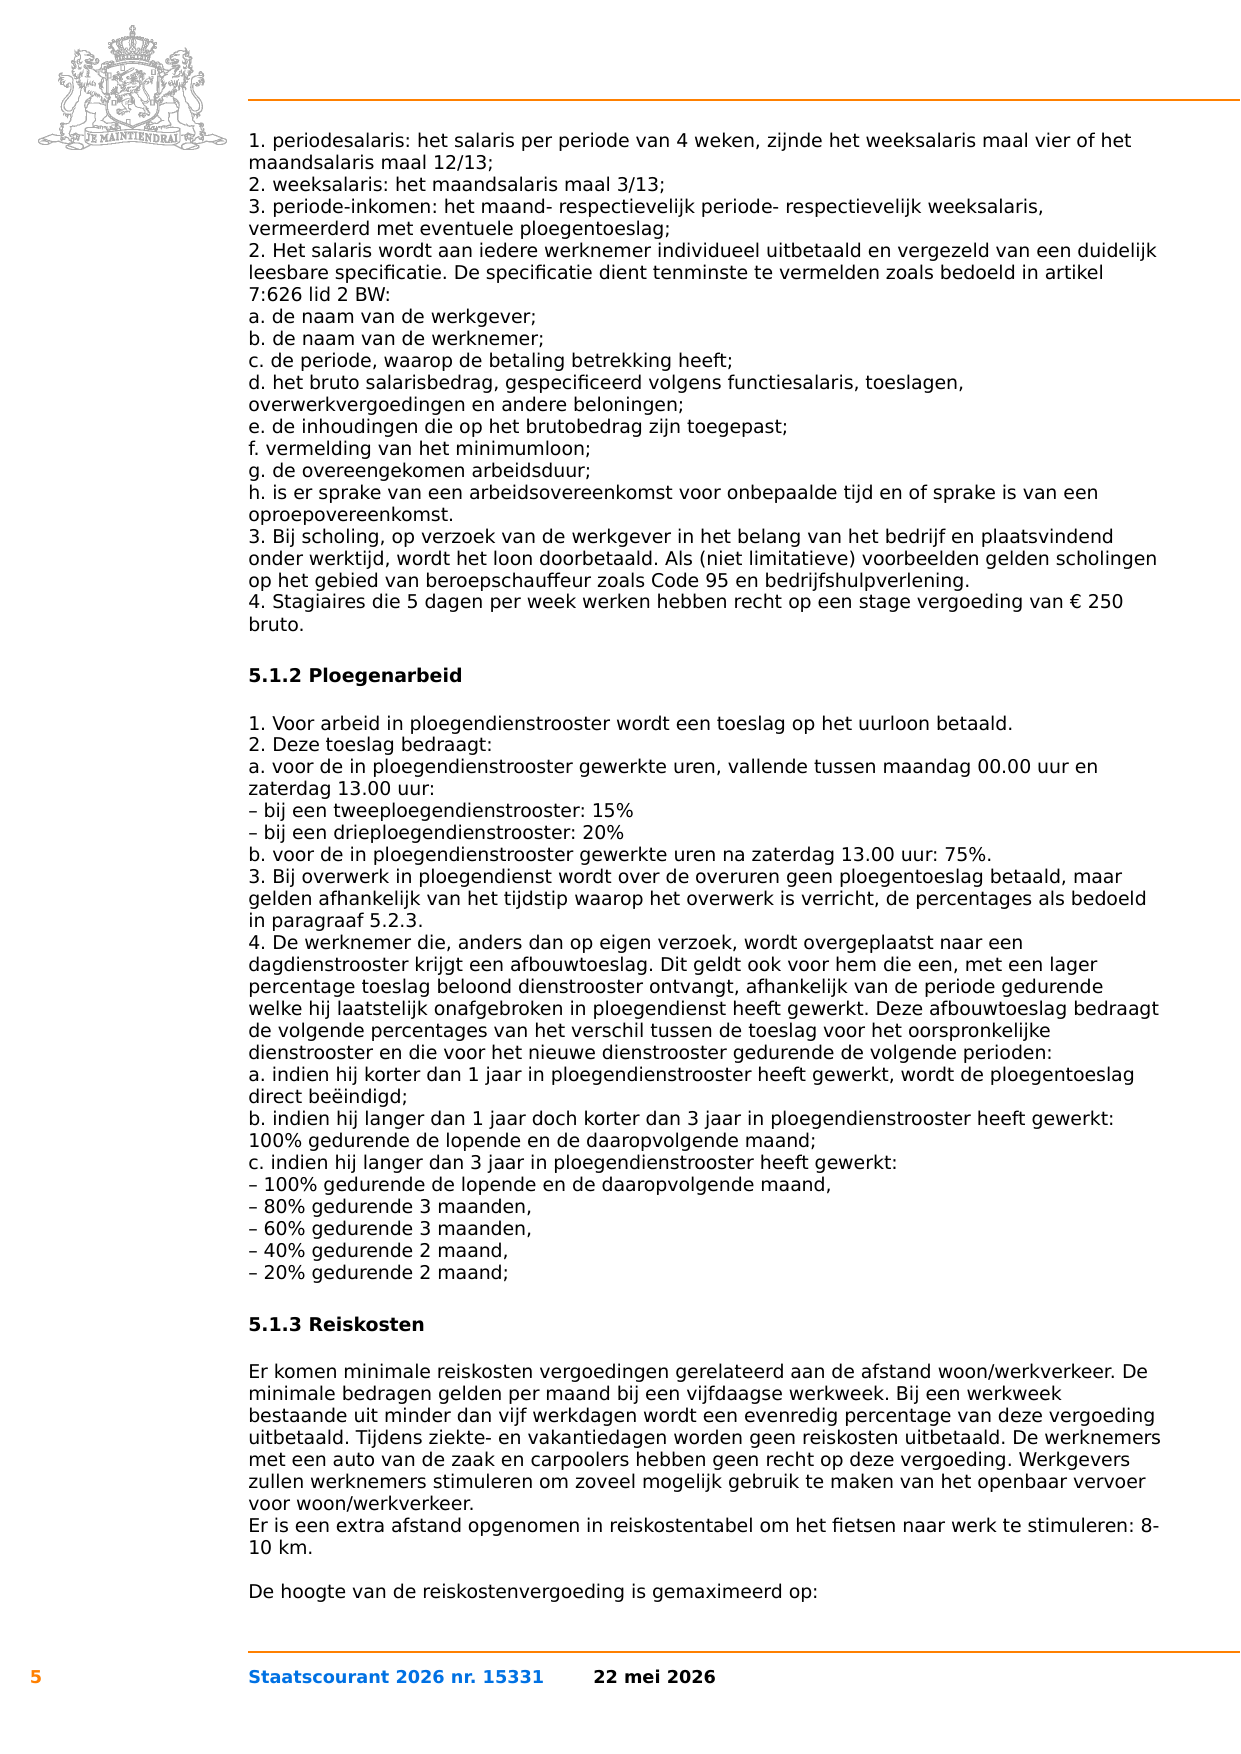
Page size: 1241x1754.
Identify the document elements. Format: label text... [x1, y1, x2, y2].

text 3. Bij overwerk in ploegendienst wordt over de overuren geen ploegentoeslag betaald, maar gelden afhankelijk van het tijdstip waarop het overwerk is verricht, de percentages als bedoeld in paragraaf 5.2.3. [248, 866, 1163, 932]
text – bij een tweeploegendienstrooster: 15% [248, 800, 1163, 822]
text a. de naam van de werkgever; [248, 306, 1163, 328]
picture [38, 25, 227, 150]
text b. de naam van de werknemer; [248, 328, 1163, 350]
subtitle 5.1.3 Reiskosten [248, 1314, 1163, 1336]
text 3. Bij scholing, op verzoek van de werkgever in het belang van het bedrijf en plaatsvindend onder werktijd, wordt het loon doorbetaald. Als (niet limitatieve) voorbeelden gelden scholingen op het gebied van beroepschauffeur zoals Code 95 en bedrijfshulpverlening. [248, 526, 1163, 591]
text 1. periodesalaris: het salaris per periode van 4 weken, zijnde het weeksalaris maal vier of het maandsalaris maal 12/13; [248, 130, 1163, 174]
text vermeerderd met eventuele ploegentoeslag; [248, 218, 1163, 240]
text 2. weeksalaris: het maandsalaris maal 3/13; [248, 174, 1163, 196]
text e. de inhoudingen die op het brutobedrag zijn toegepast; [248, 416, 1163, 438]
text f. vermelding van het minimumloon; [248, 438, 1163, 459]
text – 100% gedurende de lopende en de daaropvolgende maand, [248, 1174, 1163, 1196]
text 1. Voor arbeid in ploegendienstrooster wordt een toeslag op het uurloon betaald. [248, 712, 1163, 734]
text Er komen minimale reiskosten vergoedingen gerelateerd aan de afstand woon/werkverkeer. De minimale bedragen gelden per maand bij een vijfdaagse werkweek. Bij een werkweek bestaande uit minder dan vijf werkdagen wordt een evenredig percentage van deze vergoeding uitbetaald. Tijdens ziekte- en vakantiedagen worden geen reiskosten uitbetaald. De werknemers met een auto van de zaak en carpoolers hebben geen recht op deze vergoeding. Werkgevers zullen werknemers stimuleren om zoveel mogelijk gebruik te maken van het openbaar vervoer voor woon/werkverkeer. [248, 1361, 1163, 1515]
text 2. Deze toeslag bedraagt: [248, 734, 1163, 756]
text – 40% gedurende 2 maand, [248, 1240, 1163, 1262]
text – 80% gedurende 3 maanden, [248, 1196, 1163, 1218]
text a. voor de in ploegendienstrooster gewerkte uren, vallende tussen maandag 00.00 uur en zaterdag 13.00 uur: [248, 756, 1163, 800]
text c. indien hij langer dan 3 jaar in ploegendienstrooster heeft gewerkt: [248, 1152, 1163, 1174]
text De hoogte van de reiskostenvergoeding is gemaximeerd op: [248, 1581, 1163, 1602]
text – bij een drieploegendienstrooster: 20% [248, 822, 1163, 844]
text – 20% gedurende 2 maand; [248, 1262, 1163, 1284]
text a. indien hij korter dan 1 jaar in ploegendienstrooster heeft gewerkt, wordt de ploegentoeslag direct beëindigd; [248, 1064, 1163, 1108]
text g. de overeengekomen arbeidsduur; [248, 459, 1163, 482]
text b. indien hij langer dan 1 jaar doch korter dan 3 jaar in ploegendienstrooster heeft gewerkt: 100% gedurende de lopende en de daaropvolgende maand; [248, 1108, 1163, 1152]
text Er is een extra afstand opgenomen in reiskostentabel om het fietsen naar werk te stimuleren: 8-10 km. [248, 1515, 1163, 1559]
text h. is er sprake van een arbeidsovereenkomst voor onbepaalde tijd en of sprake is van een oproepovereenkomst. [248, 482, 1163, 526]
text – 60% gedurende 3 maanden, [248, 1218, 1163, 1240]
text 4. De werknemer die, anders dan op eigen verzoek, wordt overgeplaatst naar een dagdienstrooster krijgt een afbouwtoeslag. Dit geldt ook voor hem die een, met een lager percentage toeslag beloond dienstrooster ontvangt, afhankelijk van de periode gedurende welke hij laatstelijk onafgebroken in ploegendienst heeft gewerkt. Deze afbouwtoeslag bedraagt de volgende percentages van het verschil tussen de toeslag voor het oorspronkelijke dienstrooster en die voor het nieuwe dienstrooster gedurende de volgende perioden: [248, 932, 1163, 1064]
subtitle 5.1.2 Ploegenarbeid [248, 665, 1163, 687]
text c. de periode, waarop de betaling betrekking heeft; [248, 350, 1163, 372]
text d. het bruto salarisbedrag, gespecificeerd volgens functiesalaris, toeslagen, overwerkvergoedingen en andere beloningen; [248, 372, 1163, 416]
text 3. periode-inkomen: het maand- respectievelijk periode- respectievelijk weeksalaris, [248, 196, 1163, 218]
text 2. Het salaris wordt aan iedere werknemer individueel uitbetaald en vergezeld van een duidelijk leesbare specificatie. De specificatie dient tenminste te vermelden zoals bedoeld in artikel 7:626 lid 2 BW: [248, 240, 1163, 306]
text 4. Stagiaires die 5 dagen per week werken hebben recht op een stage vergoeding van € 250 bruto. [248, 591, 1163, 635]
text b. voor de in ploegendienstrooster gewerkte uren na zaterdag 13.00 uur: 75%. [248, 844, 1163, 866]
